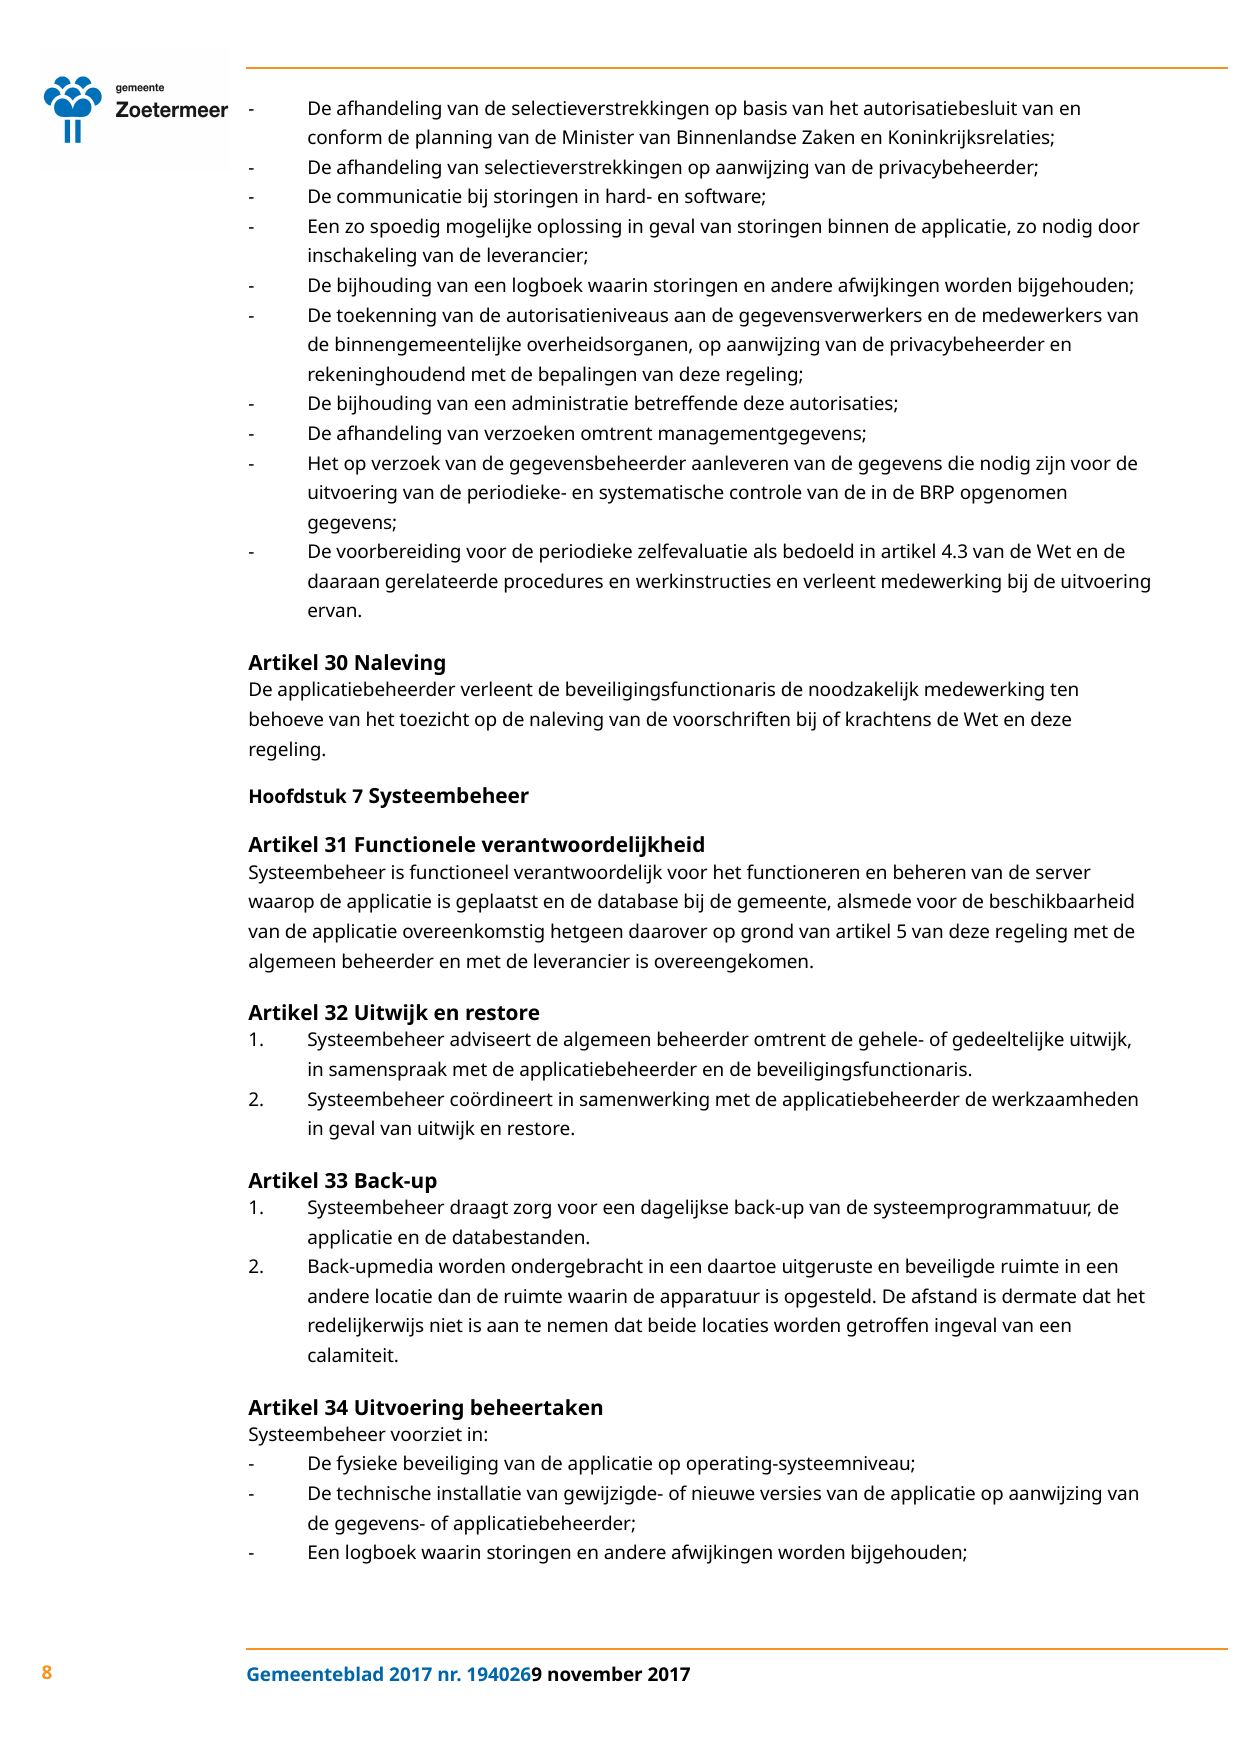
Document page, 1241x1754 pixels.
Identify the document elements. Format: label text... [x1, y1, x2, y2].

text Artikel 32 Uitwijk en restore [248, 998, 1152, 1027]
list Een zo spoedig mogelijke oplossing in geval van storingen binnen de applicatie, zo nodig door inschakeling van de leverancier; [248, 213, 1152, 268]
list De toekenning van de autorisatieniveaus aan de gegevensverwerkers en de medewerkers van de binnengemeentelijke overheidsorganen, op aanwijzing van de privacybeheerder en rekeninghoudend met de bepalingen van deze regeling; [248, 302, 1152, 387]
list De afhandeling van verzoeken omtrent managementgegevens; [248, 420, 1152, 446]
text Systeembeheer voorziet in: [248, 1421, 1152, 1447]
list Het op verzoek van de gegevensbeheerder aanleveren van de gegevens die nodig zijn voor de uitvoering van de periodieke- en systematische controle van de in de BRP opgenomen gegevens; [248, 450, 1152, 535]
list De bijhouding van een logboek waarin storingen en andere afwijkingen worden bijgehouden; [248, 272, 1152, 298]
text De applicatiebeheerder verleent de beveiligingsfunctionaris de noodzakelijk medewerking ten behoeve van het toezicht op de naleving van de voorschriften bij of krachtens de Wet en deze regeling. [248, 677, 1152, 761]
list Systeembeheer coördineert in samenwerking met de applicatiebeheerder de werkzaamheden in geval van uitwijk en restore. [248, 1086, 1152, 1141]
text Artikel 33 Back-up [248, 1166, 1152, 1194]
list De bijhouding van een administratie betreffende deze autorisaties; [248, 391, 1152, 416]
list De fysieke beveiliging van de applicatie op operating-systeemniveau; [248, 1451, 1152, 1476]
text Systeembeheer is functioneel verantwoordelijk voor het functioneren en beheren van de server waarop de applicatie is geplaatst en de database bij de gemeente, alsmede voor de beschikbaarheid van de applicatie overeenkomstig hetgeen daarover op grond van artikel 5 van deze regeling met de algemeen beheerder en met de leverancier is overeengekomen. [248, 859, 1152, 973]
list Systeembeheer draagt zorg voor een dagelijkse back-up van de systeemprogrammatuur, de applicatie en de databestanden. [248, 1194, 1152, 1249]
text Artikel 31 Functionele verantwoordelijkheid [248, 831, 1152, 859]
text Artikel 30 Naleving [248, 648, 1152, 677]
list De afhandeling van selectieverstrekkingen op aanwijzing van de privacybeheerder; [248, 154, 1152, 180]
list Back-upmedia worden ondergebracht in een daartoe uitgeruste en beveiligde ruimte in een andere locatie dan de ruimte waarin de apparatuur is opgesteld. De afstand is dermate dat het redelijkerwijs niet is aan te nemen dat beide locaties worden getroffen ingeval van een calamiteit. [248, 1253, 1152, 1368]
list De communicatie bij storingen in hard- en software; [248, 183, 1152, 209]
list Een logboek waarin storingen en andere afwijkingen worden bijgehouden; [248, 1539, 1152, 1565]
list De afhandeling van de selectieverstrekkingen op basis van het autorisatiebesluit van en conform de planning van de Minister van Binnenlandse Zaken en Koninkrijksrelaties; [248, 95, 1152, 150]
text Artikel 34 Uitvoering beheertaken [248, 1393, 1152, 1421]
list Systeembeheer adviseert de algemeen beheerder omtrent de gehele- of gedeeltelijke uitwijk, in samenspraak met de applicatiebeheerder en de beveiligingsfunctionaris. [248, 1027, 1152, 1082]
list De voorbereiding voor de periodieke zelfevaluatie als bedoeld in artikel 4.3 van de Wet en de daaraan gerelateerde procedures en werkinstructies en verleent medewerking bij de uitvoering ervan. [248, 538, 1152, 623]
text Hoofdstuk 7 Systeembeheer [248, 781, 1152, 810]
picture [41, 47, 231, 172]
list De technische installatie van gewijzigde- of nieuwe versies van de applicatie op aanwijzing van de gegevens- of applicatiebeheerder; [248, 1480, 1152, 1536]
